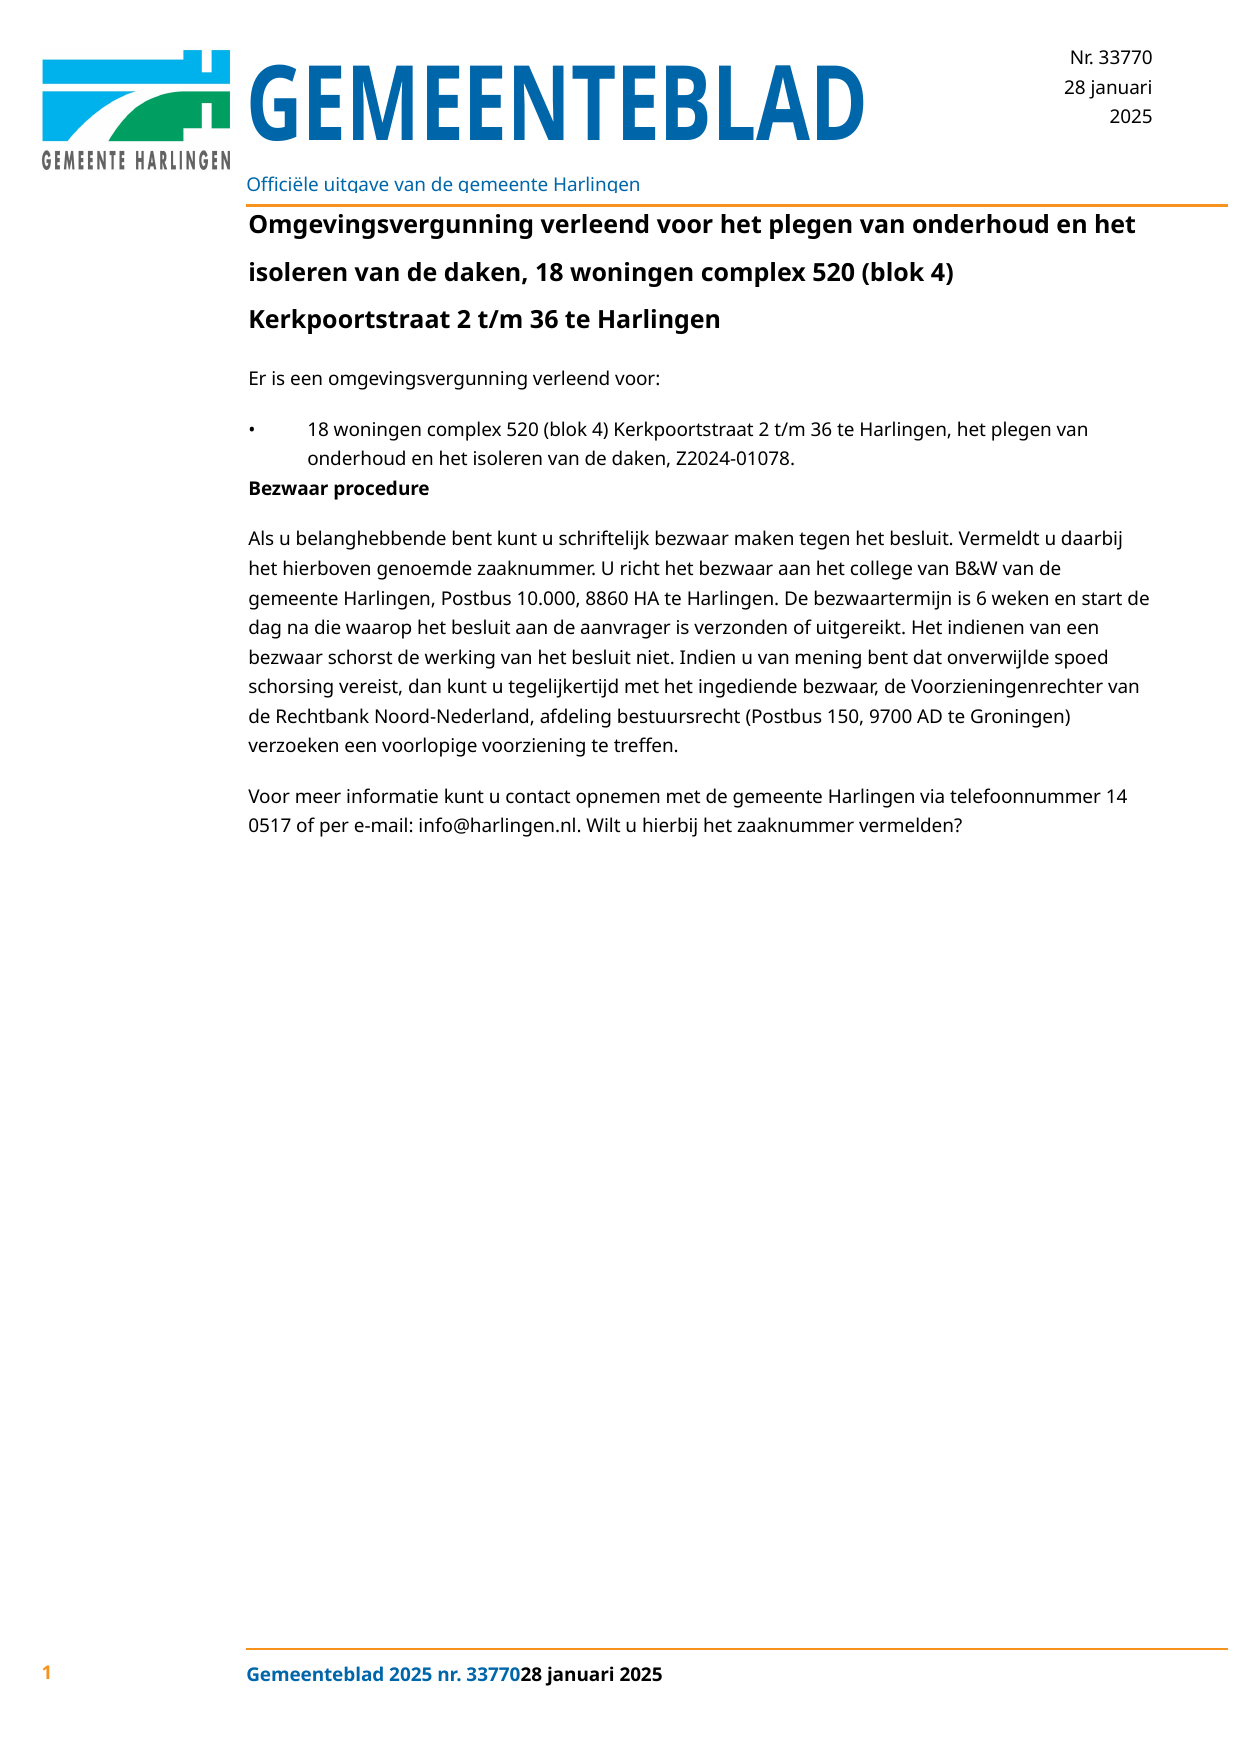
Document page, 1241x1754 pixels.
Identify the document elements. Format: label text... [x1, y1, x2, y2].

text Er is een omgevingsvergunning verleend voor: [248, 366, 1152, 391]
text Als u belanghebbende bent kunt u schriftelijk bezwaar maken tegen het besluit. Vermeldt u daarbij het hierboven genoemde zaaknummer. U richt het bezwaar aan het college van B&W van de gemeente Harlingen, Postbus 10.000, 8860 HA te Harlingen. De bezwaartermijn is 6 weken en start de dag na die waarop het besluit aan de aanvrager is verzonden of uitgereikt. Het indienen van een bezwaar schorst de werking van het besluit niet. Indien u van mening bent dat onverwijlde spoed schorsing vereist, dan kunt u tegelijkertijd met het ingediende bezwaar, de Voorzieningenrechter van de Rechtbank Noord-Nederland, afdeling bestuursrecht (Postbus 150, 9700 AD te Groningen) verzoeken een voorlopige voorziening te treffen. [248, 526, 1152, 758]
text Voor meer informatie kunt u contact opnemen met de gemeente Harlingen via telefoonnummer 14 0517 of per e-mail: info@harlingen.nl. Wilt u hierbij het zaaknummer vermelden? [248, 783, 1152, 838]
text Bezwaar procedure [248, 475, 1152, 501]
picture [41, 47, 231, 172]
text Omgevingsvergunning verleend voor het plegen van onderhoud en het isoleren van de daken, 18 woningen complex 520 (blok 4) Kerkpoortstraat 2 t/m 36 te Harlingen [248, 207, 1152, 336]
list 18 woningen complex 520 (blok 4) Kerkpoortstraat 2 t/m 36 te Harlingen, het plegen van onderhoud en het isoleren van de daken, Z2024-01078. [248, 416, 1152, 471]
